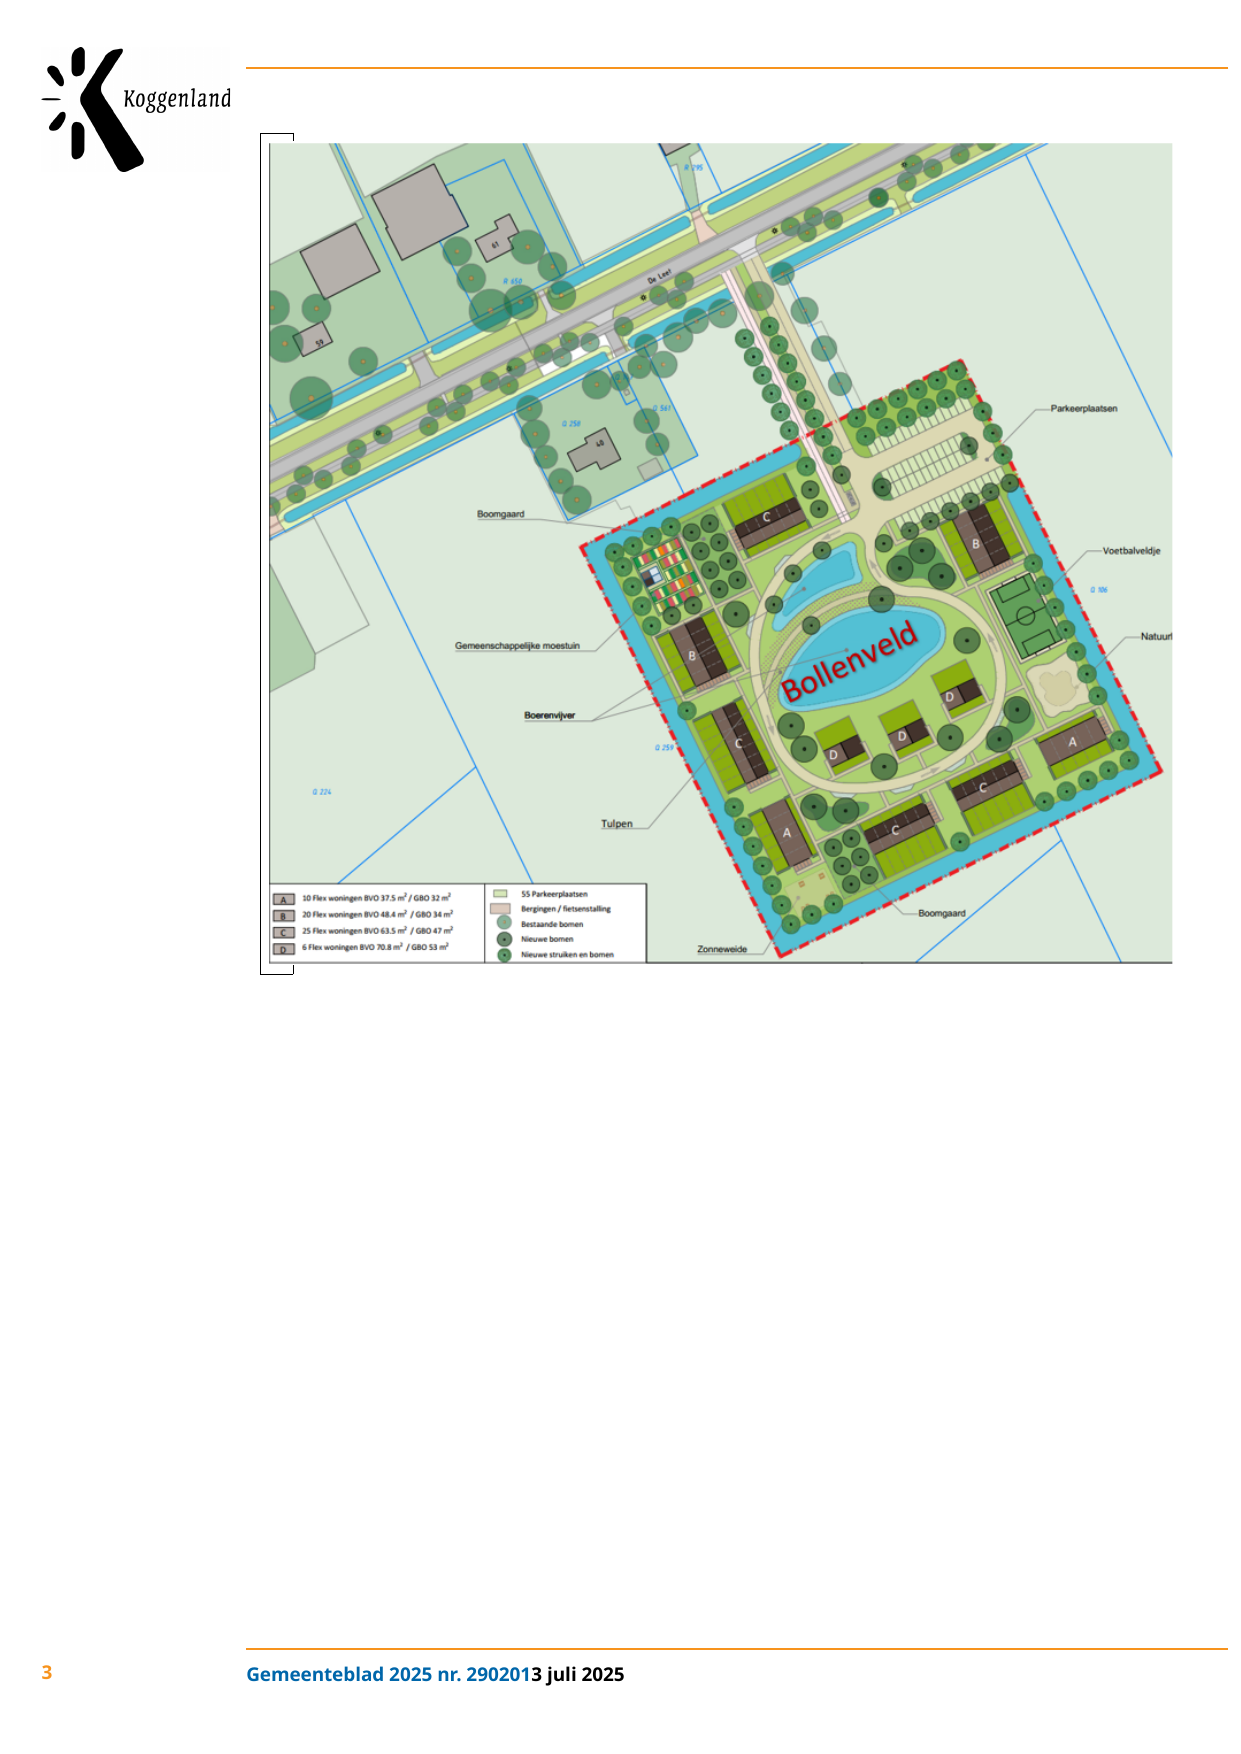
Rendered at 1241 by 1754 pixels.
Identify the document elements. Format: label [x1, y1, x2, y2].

picture [41, 47, 231, 172]
picture [268, 141, 1173, 965]
